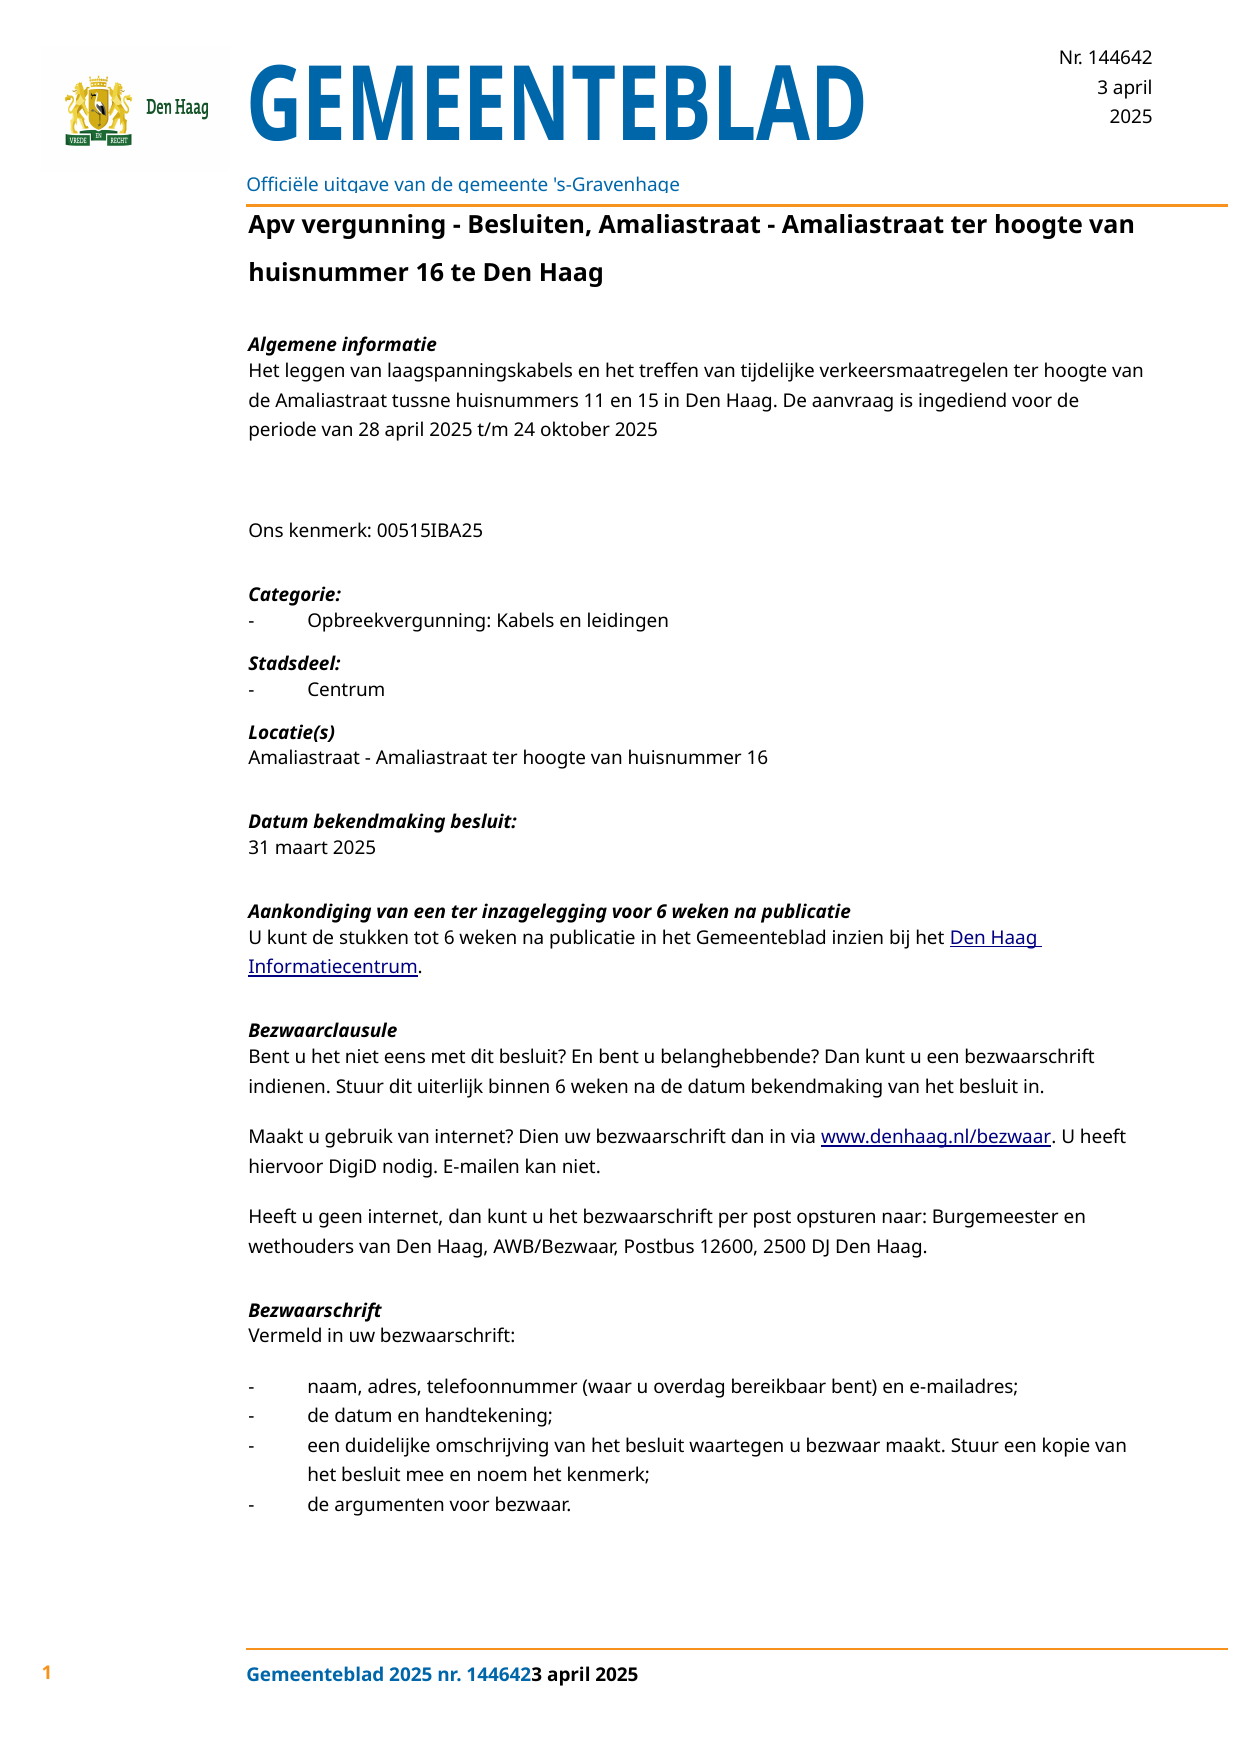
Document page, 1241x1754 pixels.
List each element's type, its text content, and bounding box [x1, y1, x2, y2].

text 31 maart 2025 [248, 834, 1152, 860]
list naam, adres, telefoonnummer (waar u overdag bereikbaar bent) en e-mailadres; [248, 1373, 1152, 1399]
text U kunt de stukken tot 6 weken na publicatie in het Gemeenteblad inzien bij het Den Haag Informatiecentrum. [248, 924, 1152, 979]
text Vermeld in uw bezwaarschrift: [248, 1322, 1152, 1348]
list Centrum [248, 676, 1152, 701]
text Aankondiging van een ter inzagelegging voor 6 weken na publicatie [248, 898, 1152, 924]
text Het leggen van laagspanningskabels en het treffen van tijdelijke verkeersmaatregelen ter hoogte van de Amaliastraat tussne huisnummers 11 en 15 in Den Haag. De aanvraag is ingediend voor de periode van 28 april 2025 t/m 24 oktober 2025 [248, 357, 1152, 442]
text Algemene informatie [248, 331, 1152, 357]
list de datum en handtekening; [248, 1402, 1152, 1428]
text Categorie: [248, 581, 1152, 607]
text Bezwaarclausule [248, 1017, 1152, 1043]
list Opbreekvergunning: Kabels en leidingen [248, 607, 1152, 633]
text Locatie(s) [248, 719, 1152, 744]
text Bent u het niet eens met dit besluit? En bent u belanghebbende? Dan kunt u een bezwaarschrift indienen. Stuur dit uiterlijk binnen 6 weken na de datum bekendmaking van het besluit in. [248, 1043, 1152, 1098]
list een duidelijke omschrijving van het besluit waartegen u bezwaar maakt. Stuur een kopie van het besluit mee en noem het kenmerk; [248, 1432, 1152, 1487]
picture [41, 47, 231, 172]
text Stadsdeel: [248, 650, 1152, 676]
text Datum bekendmaking besluit: [248, 808, 1152, 834]
text Ons kenmerk: 00515IBA25 [248, 517, 1152, 543]
text Bezwaarschrift [248, 1297, 1152, 1322]
text Amaliastraat - Amaliastraat ter hoogte van huisnummer 16 [248, 744, 1152, 770]
text Apv vergunning - Besluiten, Amaliastraat - Amaliastraat ter hoogte van huisnummer 16 te Den Haag [248, 207, 1152, 288]
text Heeft u geen internet, dan kunt u het bezwaarschrift per post opsturen naar: Burgemeester en wethouders van Den Haag, AWB/Bezwaar, Postbus 12600, 2500 DJ Den Haag. [248, 1203, 1152, 1258]
list de argumenten voor bezwaar. [248, 1491, 1152, 1517]
text Maakt u gebruik van internet? Dien uw bezwaarschrift dan in via www.denhaag.nl/bezwaar. U heeft hiervoor DigiD nodig. E-mailen kan niet. [248, 1123, 1152, 1178]
